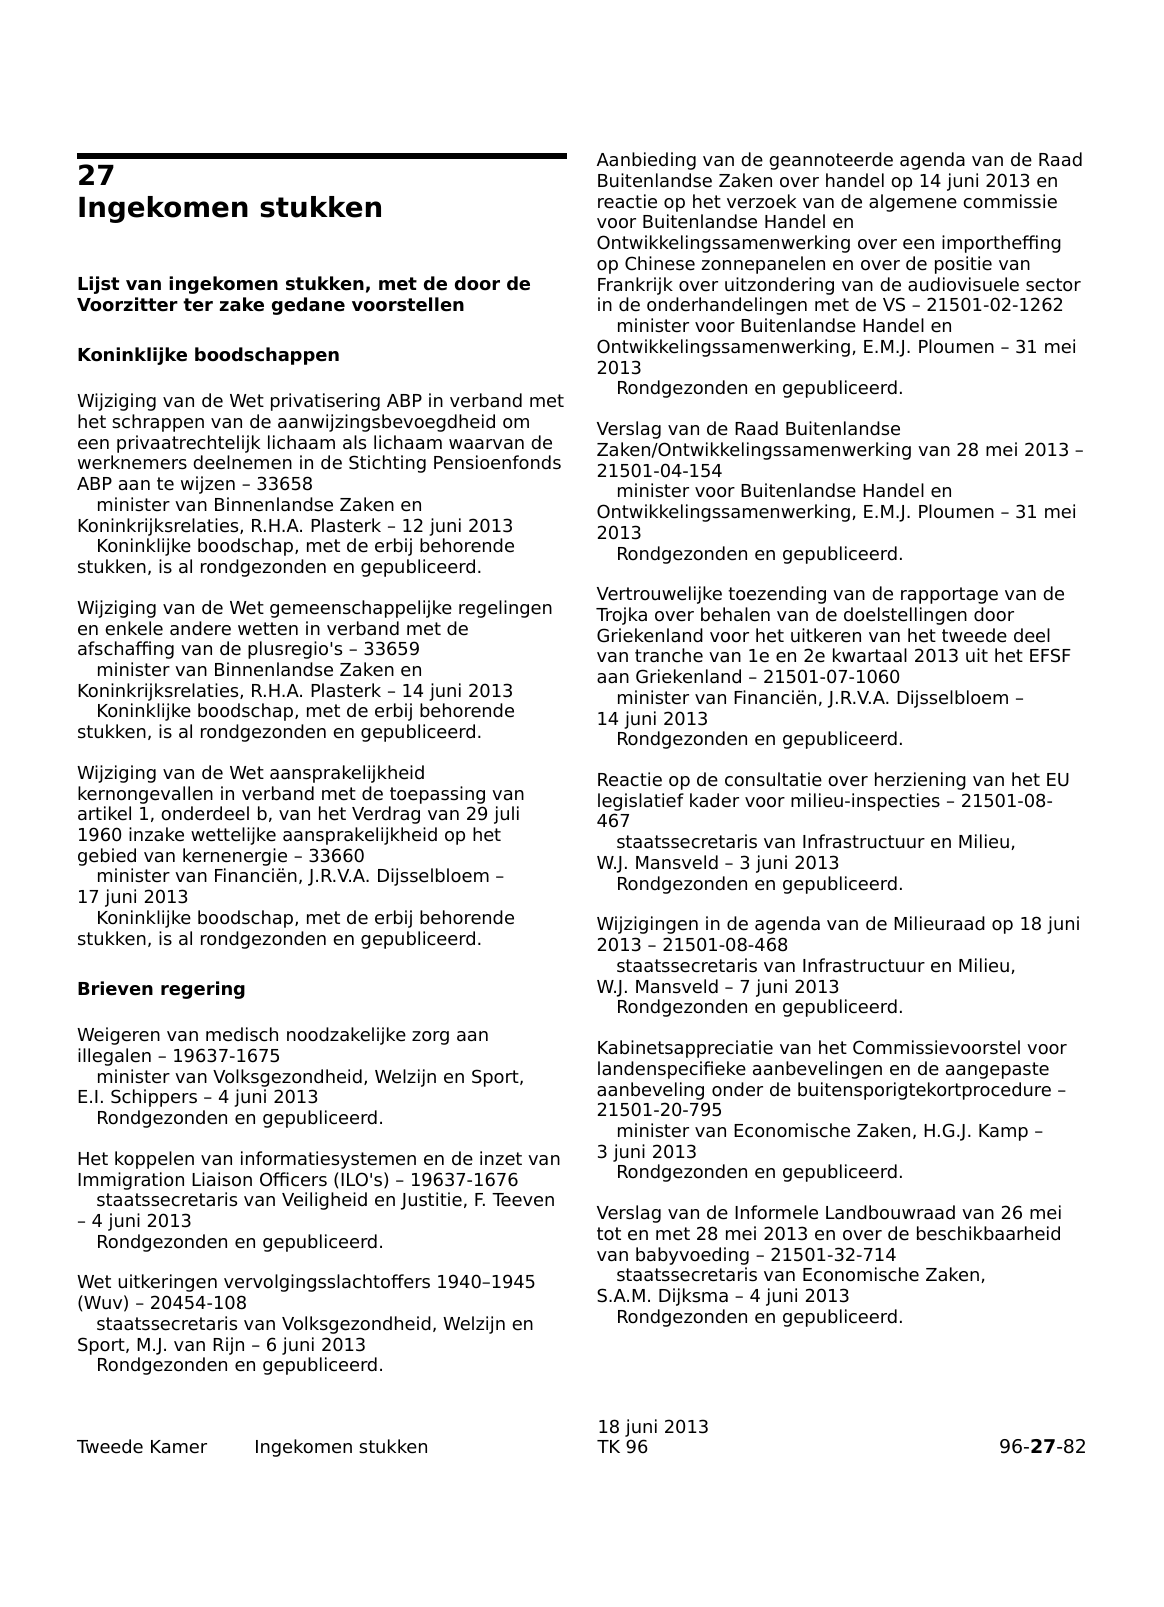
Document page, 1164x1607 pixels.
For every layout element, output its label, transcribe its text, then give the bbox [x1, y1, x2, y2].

subtitle Brieven regering [77, 979, 567, 1000]
text Rondgezonden en gepubliceerd. [77, 1355, 567, 1376]
text Weigeren van medisch noodzakelijke zorg aan illegalen – 19637-1675 [77, 1025, 567, 1066]
text Wijzigingen in de agenda van de Milieuraad op 18 juni 2013 – 21501-08-468 [596, 914, 1087, 956]
text minister van Binnenlandse Zaken en Koninkrijksrelaties, R.H.A. Plasterk – 12 juni 2013 [77, 495, 567, 536]
text Wijziging van de Wet gemeenschappelijke regelingen en enkele andere wetten in verband met de afschaffing van de plusregio's – 33659 [77, 598, 567, 660]
text Het koppelen van informatiesystemen en de inzet van Immigration Liaison Officers (ILO's) – 19637-1676 [77, 1149, 567, 1190]
text Koninklijke boodschap, met de erbij behorende stukken, is al rondgezonden en gepubliceerd. [77, 908, 567, 949]
text Verslag van de Raad Buitenlandse Zaken/Ontwikkelingssamenwerking van 28 mei 2013 – 21501-04-154 [596, 419, 1087, 481]
text Wet uitkeringen vervolgingsslachtoffers 1940–1945 (Wuv) – 20454-108 [77, 1272, 567, 1314]
text Rondgezonden en gepubliceerd. [596, 997, 1087, 1018]
text staatssecretaris van Infrastructuur en Milieu, W.J. Mansveld – 3 juni 2013 [596, 832, 1087, 873]
text Verslag van de Informele Landbouwraad van 26 mei tot en met 28 mei 2013 en over de beschikbaarheid van babyvoeding – 21501-32-714 [596, 1203, 1087, 1265]
text minister van Financiën, J.R.V.A. Dijsselbloem – 14 juni 2013 [596, 688, 1087, 729]
text minister van Economische Zaken, H.G.J. Kamp – 3 juni 2013 [596, 1121, 1087, 1162]
text Rondgezonden en gepubliceerd. [596, 1307, 1087, 1327]
text Rondgezonden en gepubliceerd. [77, 1232, 567, 1252]
text Reactie op de consultatie over herziening van het EU legislatief kader voor milieu-inspecties – 21501-08-467 [596, 770, 1087, 832]
text Rondgezonden en gepubliceerd. [596, 729, 1087, 750]
subtitle Lijst van ingekomen stukken, met de door de Voorzitter ter zake gedane voorstellen [77, 274, 567, 315]
text minister voor Buitenlandse Handel en Ontwikkelingssamenwerking, E.M.J. Ploumen – 31 mei 2013 [596, 481, 1087, 543]
text Rondgezonden en gepubliceerd. [596, 1162, 1087, 1183]
text staatssecretaris van Economische Zaken, S.A.M. Dijksma – 4 juni 2013 [596, 1265, 1087, 1307]
text Rondgezonden en gepubliceerd. [77, 1108, 567, 1129]
text Vertrouwelijke toezending van de rapportage van de Trojka over behalen van de doelstellingen door Griekenland voor het uitkeren van het tweede deel van tranche van 1e en 2e kwartaal 2013 uit het EFSF aan Griekenland – 21501-07-1060 [596, 584, 1087, 688]
text Koninklijke boodschap, met de erbij behorende stukken, is al rondgezonden en gepubliceerd. [77, 536, 567, 578]
text minister van Volksgezondheid, Welzijn en Sport, E.I. Schippers – 4 juni 2013 [77, 1066, 567, 1108]
text Wijziging van de Wet privatisering ABP in verband met het schrappen van de aanwijzingsbevoegdheid om een privaatrechtelijk lichaam als lichaam waarvan de werknemers deelnemen in de Stichting Pensioenfonds ABP aan te wijzen – 33658 [77, 391, 567, 495]
text minister van Financiën, J.R.V.A. Dijsselbloem – 17 juni 2013 [77, 866, 567, 908]
text Kabinetsappreciatie van het Commissievoorstel voor landenspecifieke aanbevelingen en de aangepaste aanbeveling onder de buitensporigtekortprocedure – 21501-20-795 [596, 1038, 1087, 1121]
text Rondgezonden en gepubliceerd. [596, 543, 1087, 564]
text Koninklijke boodschap, met de erbij behorende stukken, is al rondgezonden en gepubliceerd. [77, 701, 567, 743]
title 27 Ingekomen stukken [77, 159, 567, 224]
text staatssecretaris van Veiligheid en Justitie, F. Teeven – 4 juni 2013 [77, 1190, 567, 1232]
text staatssecretaris van Infrastructuur en Milieu, W.J. Mansveld – 7 juni 2013 [596, 956, 1087, 997]
text minister voor Buitenlandse Handel en Ontwikkelingssamenwerking, E.M.J. Ploumen – 31 mei 2013 [596, 316, 1087, 378]
text staatssecretaris van Volksgezondheid, Welzijn en Sport, M.J. van Rijn – 6 juni 2013 [77, 1314, 567, 1355]
text Aanbieding van de geannoteerde agenda van de Raad Buitenlandse Zaken over handel op 14 juni 2013 en reactie op het verzoek van de algemene commissie voor Buitenlandse Handel en Ontwikkelingssamenwerking over een importheffing op Chinese zonnepanelen en over de positie van Frankrijk over uitzondering van de audiovisuele sector in de onderhandelingen met de VS – 21501-02-1262 [596, 150, 1087, 316]
text Rondgezonden en gepubliceerd. [596, 378, 1087, 399]
text minister van Binnenlandse Zaken en Koninkrijksrelaties, R.H.A. Plasterk – 14 juni 2013 [77, 660, 567, 701]
text Wijziging van de Wet aansprakelijkheid kernongevallen in verband met de toepassing van artikel 1, onderdeel b, van het Verdrag van 29 juli 1960 inzake wettelijke aansprakelijkheid op het gebied van kernenergie – 33660 [77, 763, 567, 866]
subtitle Koninklijke boodschappen [77, 345, 567, 366]
text Rondgezonden en gepubliceerd. [596, 873, 1087, 894]
